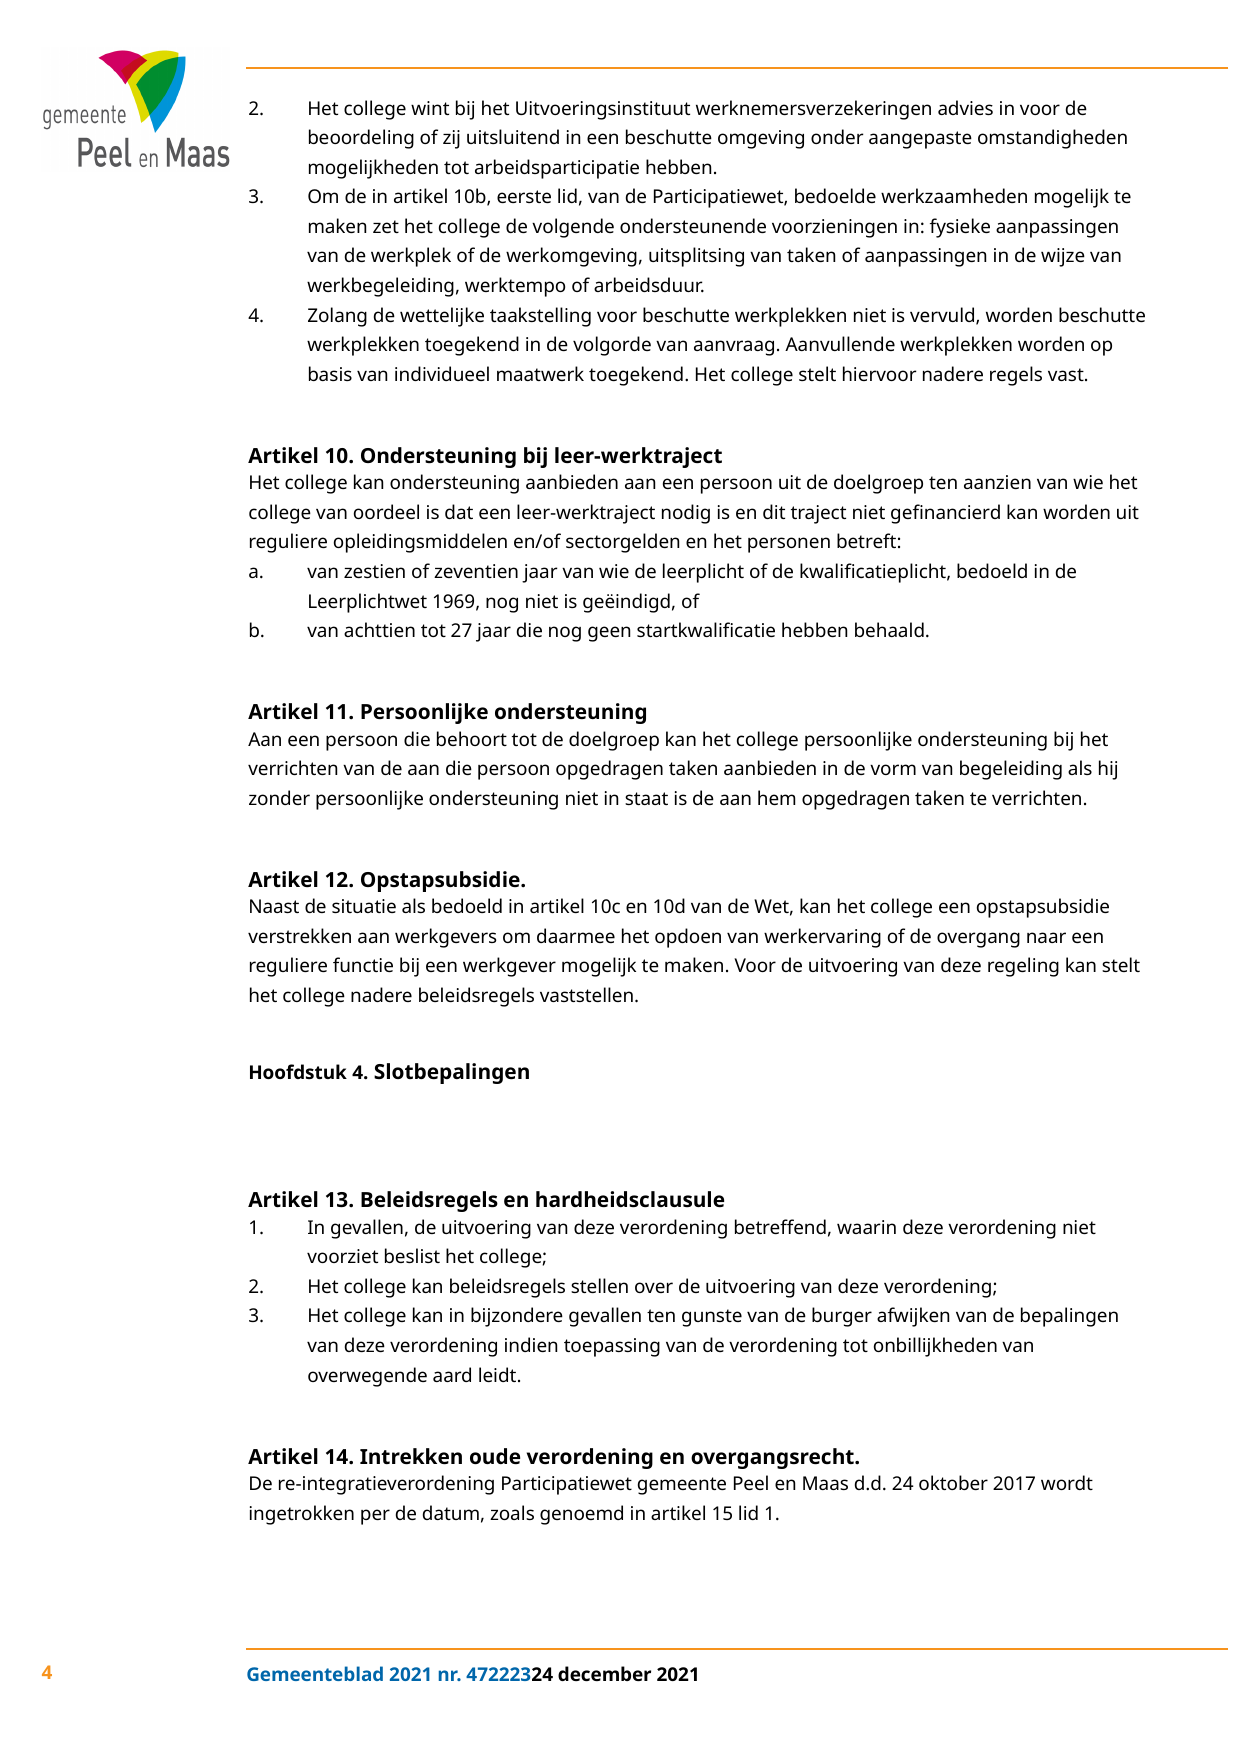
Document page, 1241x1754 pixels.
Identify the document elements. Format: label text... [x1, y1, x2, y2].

text Artikel 12. Opstapsubsidie. [248, 865, 1152, 893]
text Het college kan ondersteuning aanbieden aan een persoon uit de doelgroep ten aanzien van wie het college van oordeel is dat een leer-werktraject nodig is en dit traject niet gefinancierd kan worden uit reguliere opleidingsmiddelen en/of sectorgelden en het personen betreft: [248, 469, 1152, 554]
list In gevallen, de uitvoering van deze verordening betreffend, waarin deze verordening niet voorziet beslist het college; [248, 1214, 1152, 1269]
text De re-integratieverordening Participatiewet gemeente Peel en Maas d.d. 24 oktober 2017 wordt ingetrokken per de datum, zoals genoemd in artikel 15 lid 1. [248, 1470, 1152, 1526]
list Zolang de wettelijke taakstelling voor beschutte werkplekken niet is vervuld, worden beschutte werkplekken toegekend in de volgorde van aanvraag. Aanvullende werkplekken worden op basis van individueel maatwerk toegekend. Het college stelt hiervoor nadere regels vast. [248, 302, 1152, 387]
picture [41, 47, 231, 172]
text Aan een persoon die behoort tot de doelgroep kan het college persoonlijke ondersteuning bij het verrichten van de aan die persoon opgedragen taken aanbieden in de vorm van begeleiding als hij zonder persoonlijke ondersteuning niet in staat is de aan hem opgedragen taken te verrichten. [248, 726, 1152, 811]
text Naast de situatie als bedoeld in artikel 10c en 10d van de Wet, kan het college een opstapsubsidie verstrekken aan werkgevers om daarmee het opdoen van werkervaring of de overgang naar een reguliere functie bij een werkgever mogelijk te maken. Voor de uitvoering van deze regeling kan stelt het college nadere beleidsregels vaststellen. [248, 893, 1152, 1008]
text Artikel 14. Intrekken oude verordening en overgangsrecht. [248, 1442, 1152, 1470]
list van zestien of zeventien jaar van wie de leerplicht of de kwalificatieplicht, bedoeld in de Leerplichtwet 1969, nog niet is geëindigd, of [248, 558, 1152, 613]
text Artikel 10. Ondersteuning bij leer-werktraject [248, 441, 1152, 469]
list Het college kan in bijzondere gevallen ten gunste van de burger afwijken van de bepalingen van deze verordening indien toepassing van de verordening tot onbillijkheden van overwegende aard leidt. [248, 1303, 1152, 1388]
text Hoofdstuk 4. Slotbepalingen [248, 1057, 1152, 1086]
list van achttien tot 27 jaar die nog geen startkwalificatie hebben behaald. [248, 617, 1152, 643]
text Artikel 11. Persoonlijke ondersteuning [248, 697, 1152, 726]
list Het college kan beleidsregels stellen over de uitvoering van deze verordening; [248, 1273, 1152, 1299]
list Om de in artikel 10b, eerste lid, van de Participatiewet, bedoelde werkzaamheden mogelijk te maken zet het college de volgende ondersteunende voorzieningen in: fysieke aanpassingen van de werkplek of de werkomgeving, uitsplitsing van taken of aanpassingen in de wijze van werkbegeleiding, werktempo of arbeidsduur. [248, 183, 1152, 298]
list Het college wint bij het Uitvoeringsinstituut werknemersverzekeringen advies in voor de beoordeling of zij uitsluitend in een beschutte omgeving onder aangepaste omstandigheden mogelijkheden tot arbeidsparticipatie hebben. [248, 95, 1152, 180]
text Artikel 13. Beleidsregels en hardheidsclausule [248, 1186, 1152, 1214]
